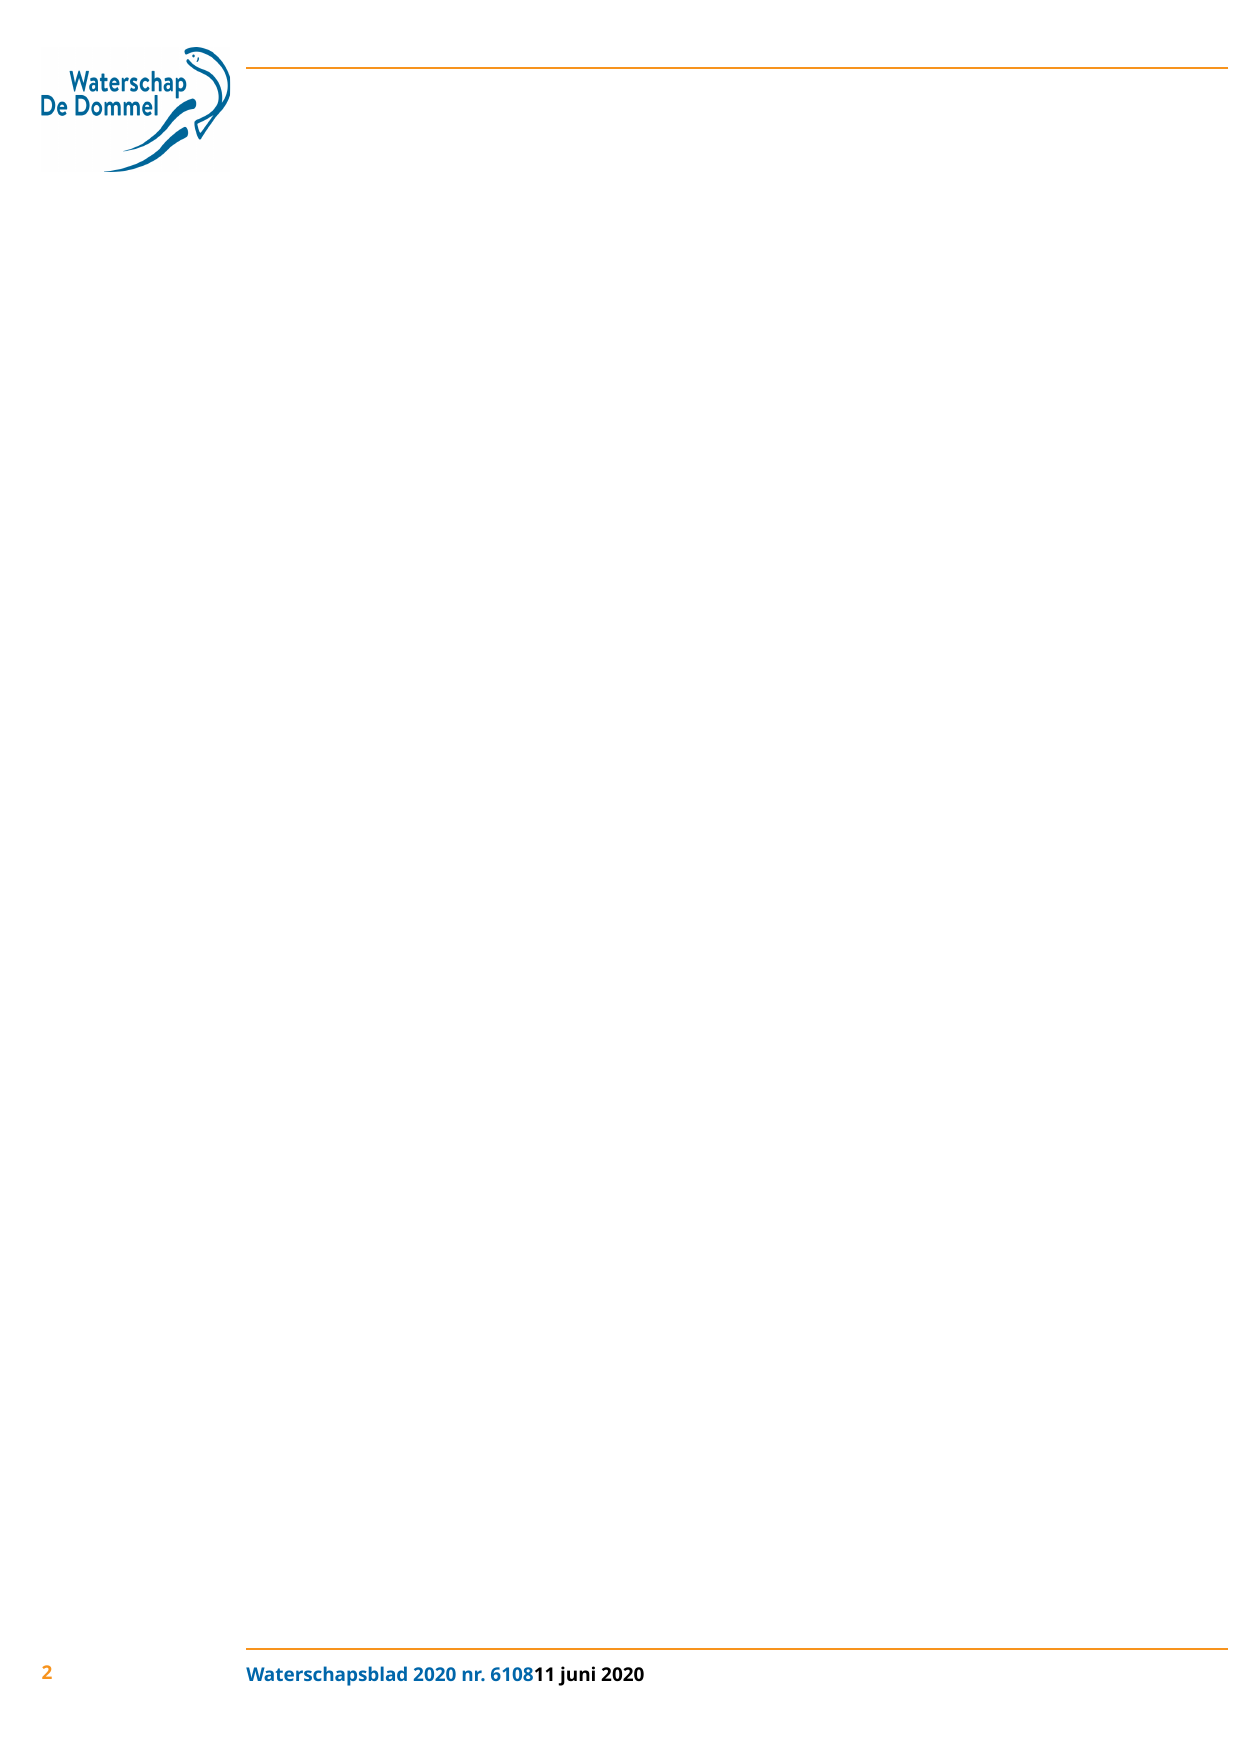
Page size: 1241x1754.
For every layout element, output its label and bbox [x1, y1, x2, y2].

picture [198, 118, 210, 131]
picture [45, 99, 51, 111]
picture [204, 47, 231, 76]
picture [41, 47, 231, 172]
